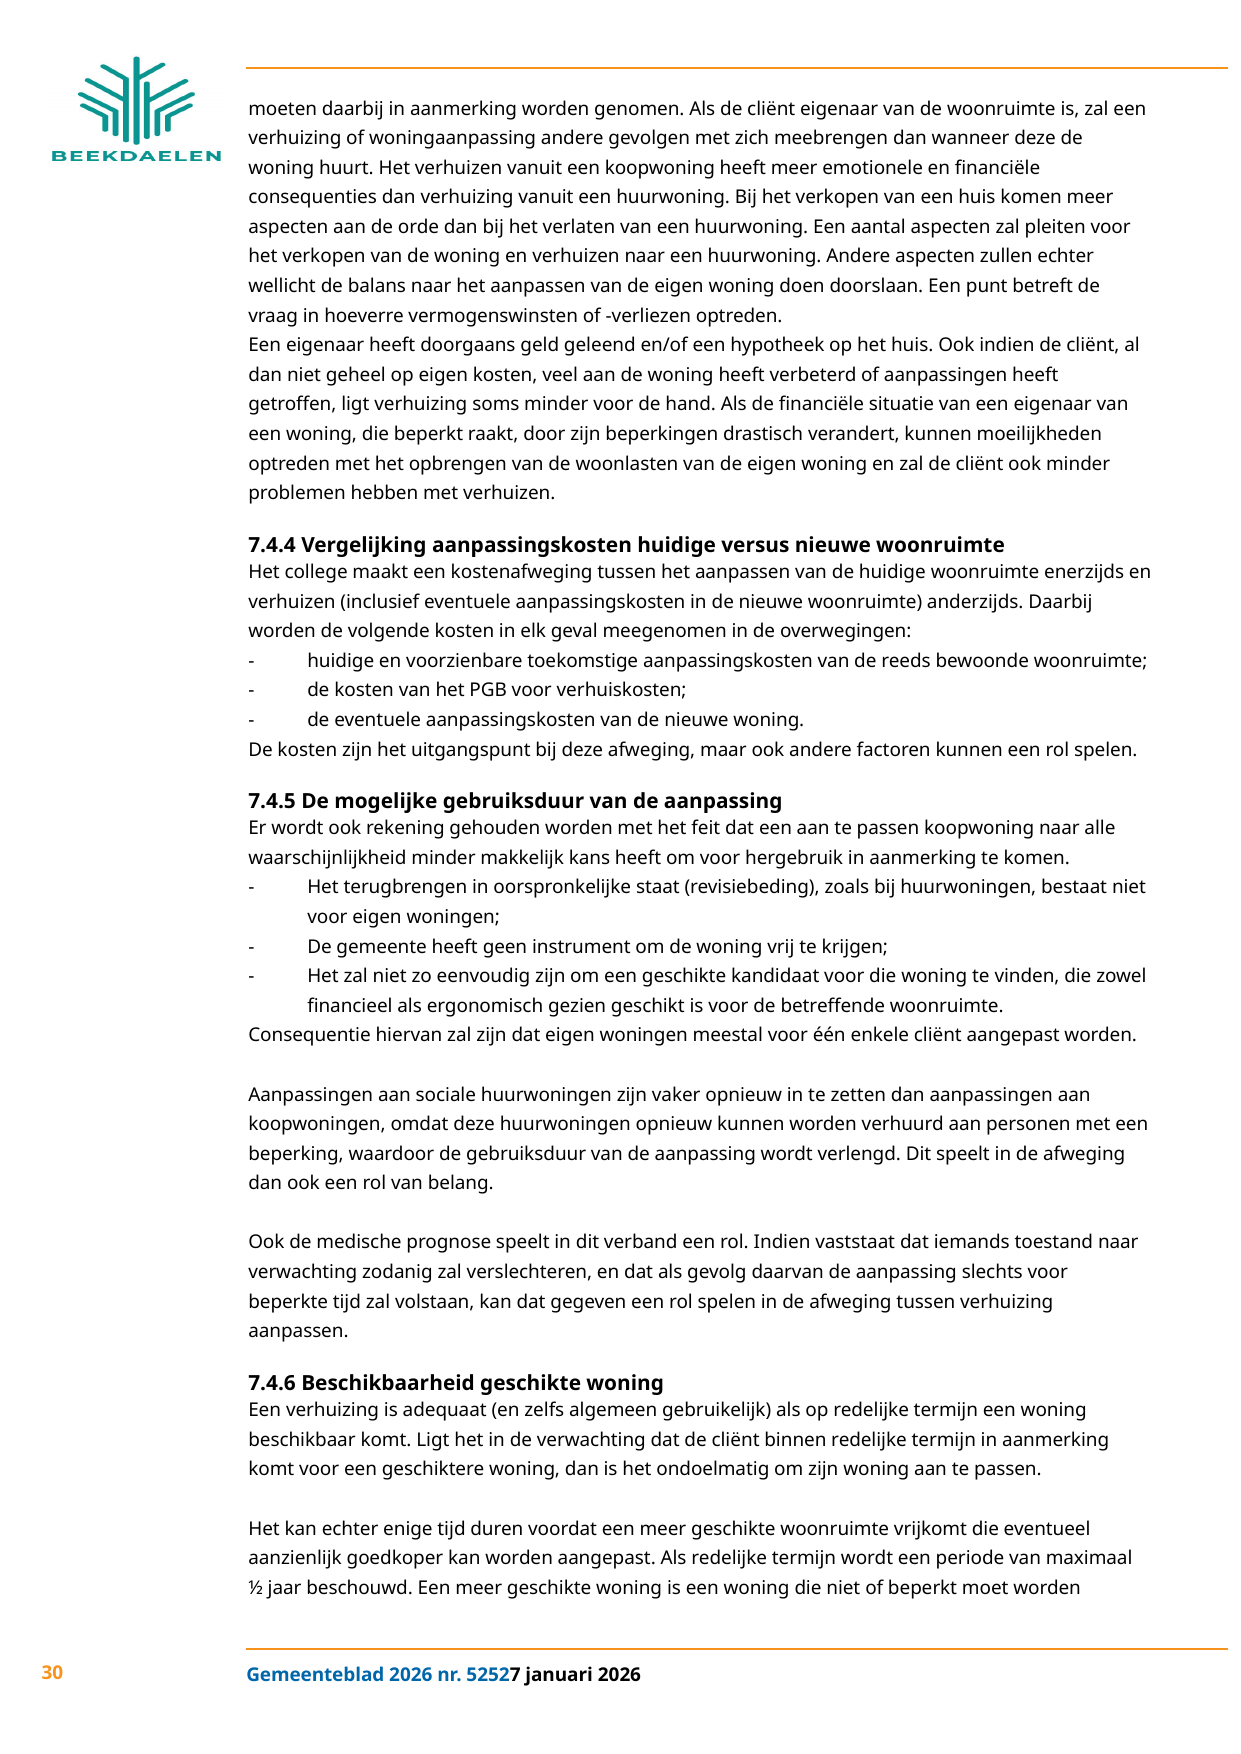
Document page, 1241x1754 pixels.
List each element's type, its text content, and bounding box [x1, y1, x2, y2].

text Aanpassingen aan sociale huurwoningen zijn vaker opnieuw in te zetten dan aanpassingen aan koopwoningen, omdat deze huurwoningen opnieuw kunnen worden verhuurd aan personen met een beperking, waardoor de gebruiksduur van de aanpassing wordt verlengd. Dit speelt in de afweging dan ook een rol van belang. [248, 1081, 1152, 1195]
text 7.4.5 De mogelijke gebruiksduur van de aanpassing [248, 786, 1152, 814]
text Consequentie hiervan zal zijn dat eigen woningen meestal voor één enkele cliënt aangepast worden. [248, 1022, 1152, 1047]
text 7.4.4 Vergelijking aanpassingskosten huidige versus nieuwe woonruimte [248, 530, 1152, 558]
list huidige en voorzienbare toekomstige aanpassingskosten van de reeds bewoonde woonruimte; [248, 647, 1152, 673]
text moeten daarbij in aanmerking worden genomen. Als de cliënt eigenaar van de woonruimte is, zal een verhuizing of woningaanpassing andere gevolgen met zich meebrengen dan wanneer deze de woning huurt. Het verhuizen vanuit een koopwoning heeft meer emotionele en financiële consequenties dan verhuizing vanuit een huurwoning. Bij het verkopen van een huis komen meer aspecten aan de orde dan bij het verlaten van een huurwoning. Een aantal aspecten zal pleiten voor het verkopen van de woning en verhuizen naar een huurwoning. Andere aspecten zullen echter wellicht de balans naar het aanpassen van de eigen woning doen doorslaan. Een punt betreft de vraag in hoeverre vermogenswinsten of -verliezen optreden. [248, 95, 1152, 328]
text Er wordt ook rekening gehouden worden met het feit dat een aan te passen koopwoning naar alle waarschijnlijkheid minder makkelijk kans heeft om voor hergebruik in aanmerking te komen. [248, 814, 1152, 870]
text Het kan echter enige tijd duren voordat een meer geschikte woonruimte vrijkomt die eventueel aanzienlijk goedkoper kan worden aangepast. Als redelijke termijn wordt een periode van maximaal ½ jaar beschouwd. Een meer geschikte woning is een woning die niet of beperkt moet worden [248, 1515, 1152, 1599]
text De kosten zijn het uitgangspunt bij deze afweging, maar ook andere factoren kunnen een rol spelen. [248, 736, 1152, 761]
picture [41, 47, 231, 172]
text 7.4.6 Beschikbaarheid geschikte woning [248, 1368, 1152, 1396]
text Een verhuizing is adequaat (en zelfs algemeen gebruikelijk) als op redelijke termijn een woning beschikbaar komt. Ligt het in de verwachting dat de cliënt binnen redelijke termijn in aanmerking komt voor een geschiktere woning, dan is het ondoelmatig om zijn woning aan te passen. [248, 1396, 1152, 1481]
text Het college maakt een kostenafweging tussen het aanpassen van de huidige woonruimte enerzijds en verhuizen (inclusief eventuele aanpassingskosten in de nieuwe woonruimte) anderzijds. Daarbij worden de volgende kosten in elk geval meegenomen in de overwegingen: [248, 558, 1152, 643]
list De gemeente heeft geen instrument om de woning vrij te krijgen; [248, 933, 1152, 959]
list de eventuele aanpassingskosten van de nieuwe woning. [248, 706, 1152, 732]
list Het terugbrengen in oorspronkelijke staat (revisiebeding), zoals bij huurwoningen, bestaat niet voor eigen woningen; [248, 874, 1152, 929]
list Het zal niet zo eenvoudig zijn om een geschikte kandidaat voor die woning te vinden, die zowel financieel als ergonomisch gezien geschikt is voor de betreffende woonruimte. [248, 962, 1152, 1018]
text Een eigenaar heeft doorgaans geld geleend en/of een hypotheek op het huis. Ook indien de cliënt, al dan niet geheel op eigen kosten, veel aan de woning heeft verbeterd of aanpassingen heeft getroffen, ligt verhuizing soms minder voor de hand. Als de financiële situatie van een eigenaar van een woning, die beperkt raakt, door zijn beperkingen drastisch verandert, kunnen moeilijkheden optreden met het opbrengen van de woonlasten van de eigen woning en zal de cliënt ook minder problemen hebben met verhuizen. [248, 331, 1152, 505]
list de kosten van het PGB voor verhuiskosten; [248, 677, 1152, 702]
text Ook de medische prognose speelt in dit verband een rol. Indien vaststaat dat iemands toestand naar verwachting zodanig zal verslechteren, en dat als gevolg daarvan de aanpassing slechts voor beperkte tijd zal volstaan, kan dat gegeven een rol spelen in de afweging tussen verhuizing aanpassen. [248, 1229, 1152, 1343]
